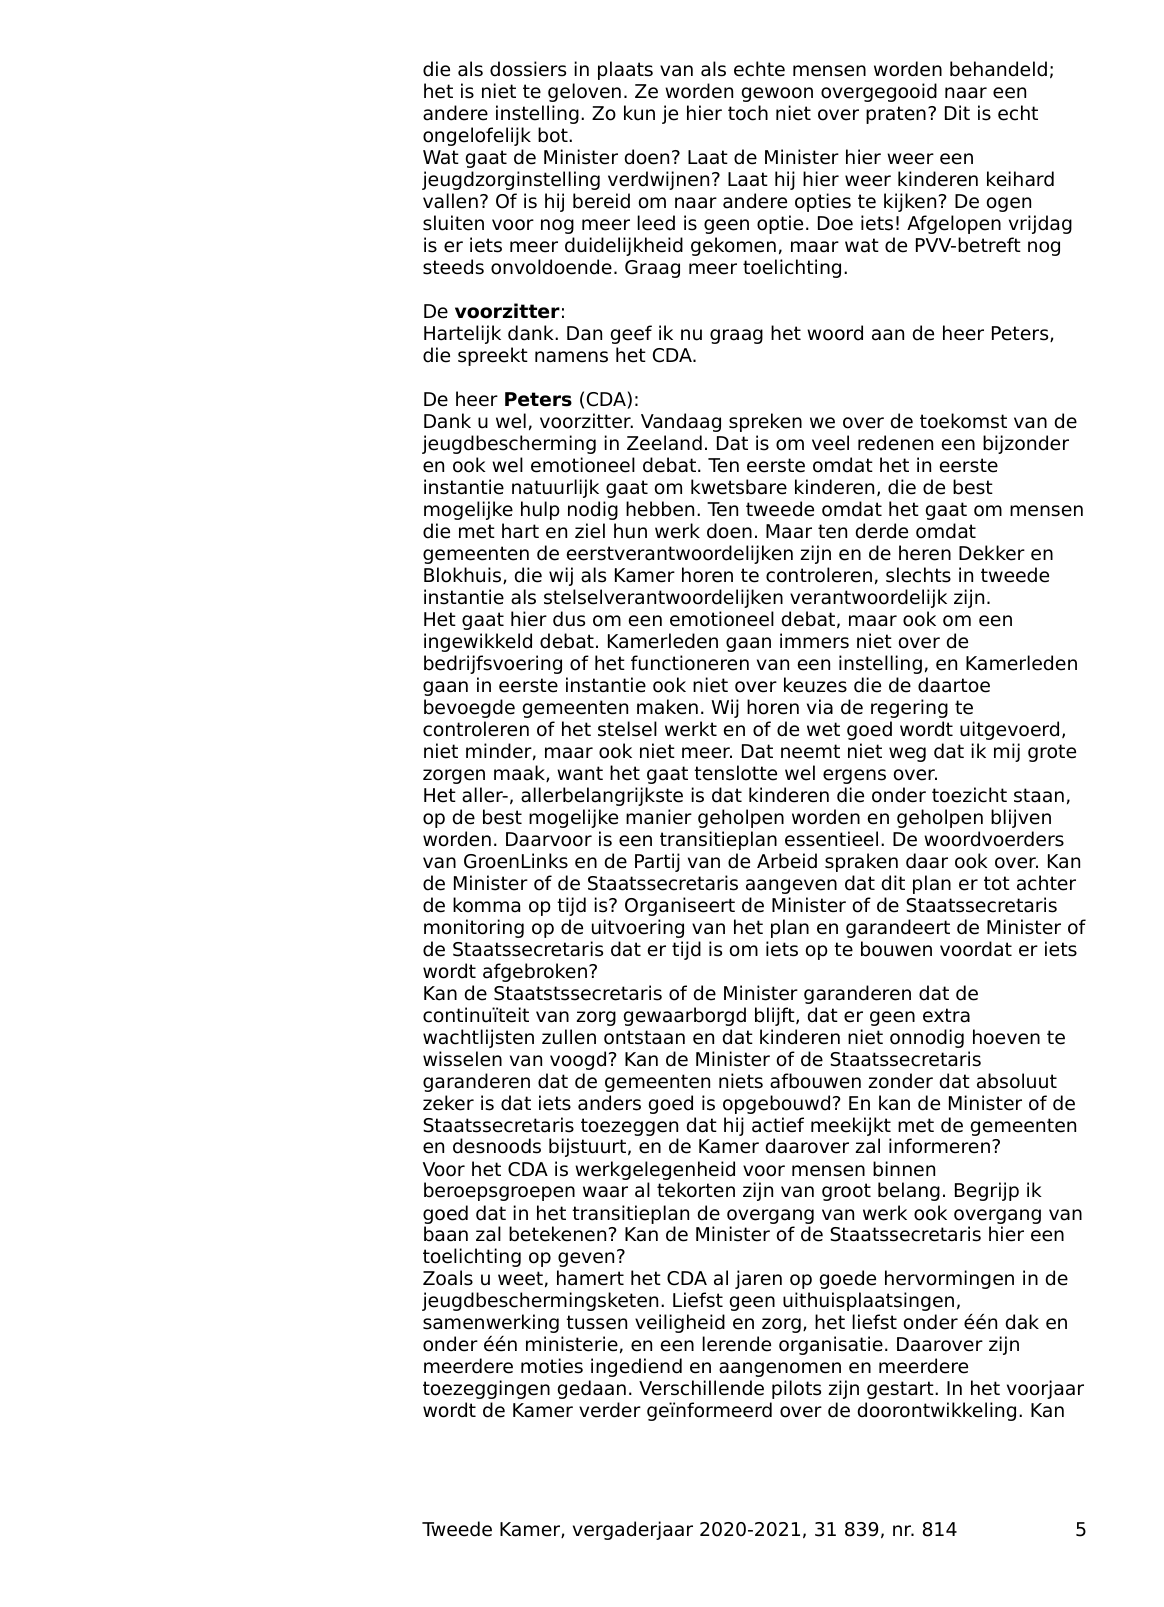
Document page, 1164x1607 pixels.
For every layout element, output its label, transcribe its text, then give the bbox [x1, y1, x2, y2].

text Zoals u weet, hamert het CDA al jaren op goede hervormingen in de jeugdbeschermingsketen. Liefst geen uithuisplaatsingen, samenwerking tussen veiligheid en zorg, het liefst onder één dak en onder één ministerie, en een lerende organisatie. Daarover zijn meerdere moties ingediend en aangenomen en meerdere toezeggingen gedaan. Verschillende pilots zijn gestart. In het voorjaar wordt de Kamer verder geïnformeerd over de doorontwikkeling. Kan [422, 1268, 1087, 1422]
text Het aller-, allerbelangrijkste is dat kinderen die onder toezicht staan, op de best mogelijke manier geholpen worden en geholpen blijven worden. Daarvoor is een transitieplan essentieel. De woordvoerders van GroenLinks en de Partij van de Arbeid spraken daar ook over. Kan de Minister of de Staatssecretaris aangeven dat dit plan er tot achter de komma op tijd is? Organiseert de Minister of de Staatssecretaris monitoring op de uitvoering van het plan en garandeert de Minister of de Staatssecretaris dat er tijd is om iets op te bouwen voordat er iets wordt afgebroken? [422, 785, 1087, 983]
text Kan de Staatstssecretaris of de Minister garanderen dat de continuïteit van zorg gewaarborgd blijft, dat er geen extra wachtlijsten zullen ontstaan en dat kinderen niet onnodig hoeven te wisselen van voogd? Kan de Minister of de Staatssecretaris garanderen dat de gemeenten niets afbouwen zonder dat absoluut zeker is dat iets anders goed is opgebouwd? En kan de Minister of de Staatssecretaris toezeggen dat hij actief meekijkt met de gemeenten en desnoods bijstuurt, en de Kamer daarover zal informeren? [422, 983, 1087, 1158]
text Dank u wel, voorzitter. Vandaag spreken we over de toekomst van de jeugdbescherming in Zeeland. Dat is om veel redenen een bijzonder en ook wel emotioneel debat. Ten eerste omdat het in eerste instantie natuurlijk gaat om kwetsbare kinderen, die de best mogelijke hulp nodig hebben. Ten tweede omdat het gaat om mensen die met hart en ziel hun werk doen. Maar ten derde omdat gemeenten de eerstverantwoordelijken zijn en de heren Dekker en Blokhuis, die wij als Kamer horen te controleren, slechts in tweede instantie als stelselverantwoordelijken verantwoordelijk zijn. [422, 411, 1087, 609]
text Het gaat hier dus om een emotioneel debat, maar ook om een ingewikkeld debat. Kamerleden gaan immers niet over de bedrijfsvoering of het functioneren van een instelling, en Kamerleden gaan in eerste instantie ook niet over keuzes die de daartoe bevoegde gemeenten maken. Wij horen via de regering te controleren of het stelsel werkt en of de wet goed wordt uitgevoerd, niet minder, maar ook niet meer. Dat neemt niet weg dat ik mij grote zorgen maak, want het gaat tenslotte wel ergens over. [422, 609, 1087, 785]
text De voorzitter: [422, 301, 1087, 323]
text De heer Peters (CDA): [422, 389, 1087, 411]
text Wat gaat de Minister doen? Laat de Minister hier weer een jeugdzorginstelling verdwijnen? Laat hij hier weer kinderen keihard vallen? Of is hij bereid om naar andere opties te kijken? De ogen sluiten voor nog meer leed is geen optie. Doe iets! Afgelopen vrijdag is er iets meer duidelijkheid gekomen, maar wat de PVV-betreft nog steeds onvoldoende. Graag meer toelichting. [422, 147, 1087, 279]
text die als dossiers in plaats van als echte mensen worden behandeld; het is niet te geloven. Ze worden gewoon overgegooid naar een andere instelling. Zo kun je hier toch niet over praten? Dit is echt ongelofelijk bot. [422, 59, 1087, 147]
text Voor het CDA is werkgelegenheid voor mensen binnen beroepsgroepen waar al tekorten zijn van groot belang. Begrijp ik goed dat in het transitieplan de overgang van werk ook overgang van baan zal betekenen? Kan de Minister of de Staatssecretaris hier een toelichting op geven? [422, 1158, 1087, 1268]
text Hartelijk dank. Dan geef ik nu graag het woord aan de heer Peters, die spreekt namens het CDA. [422, 323, 1087, 367]
